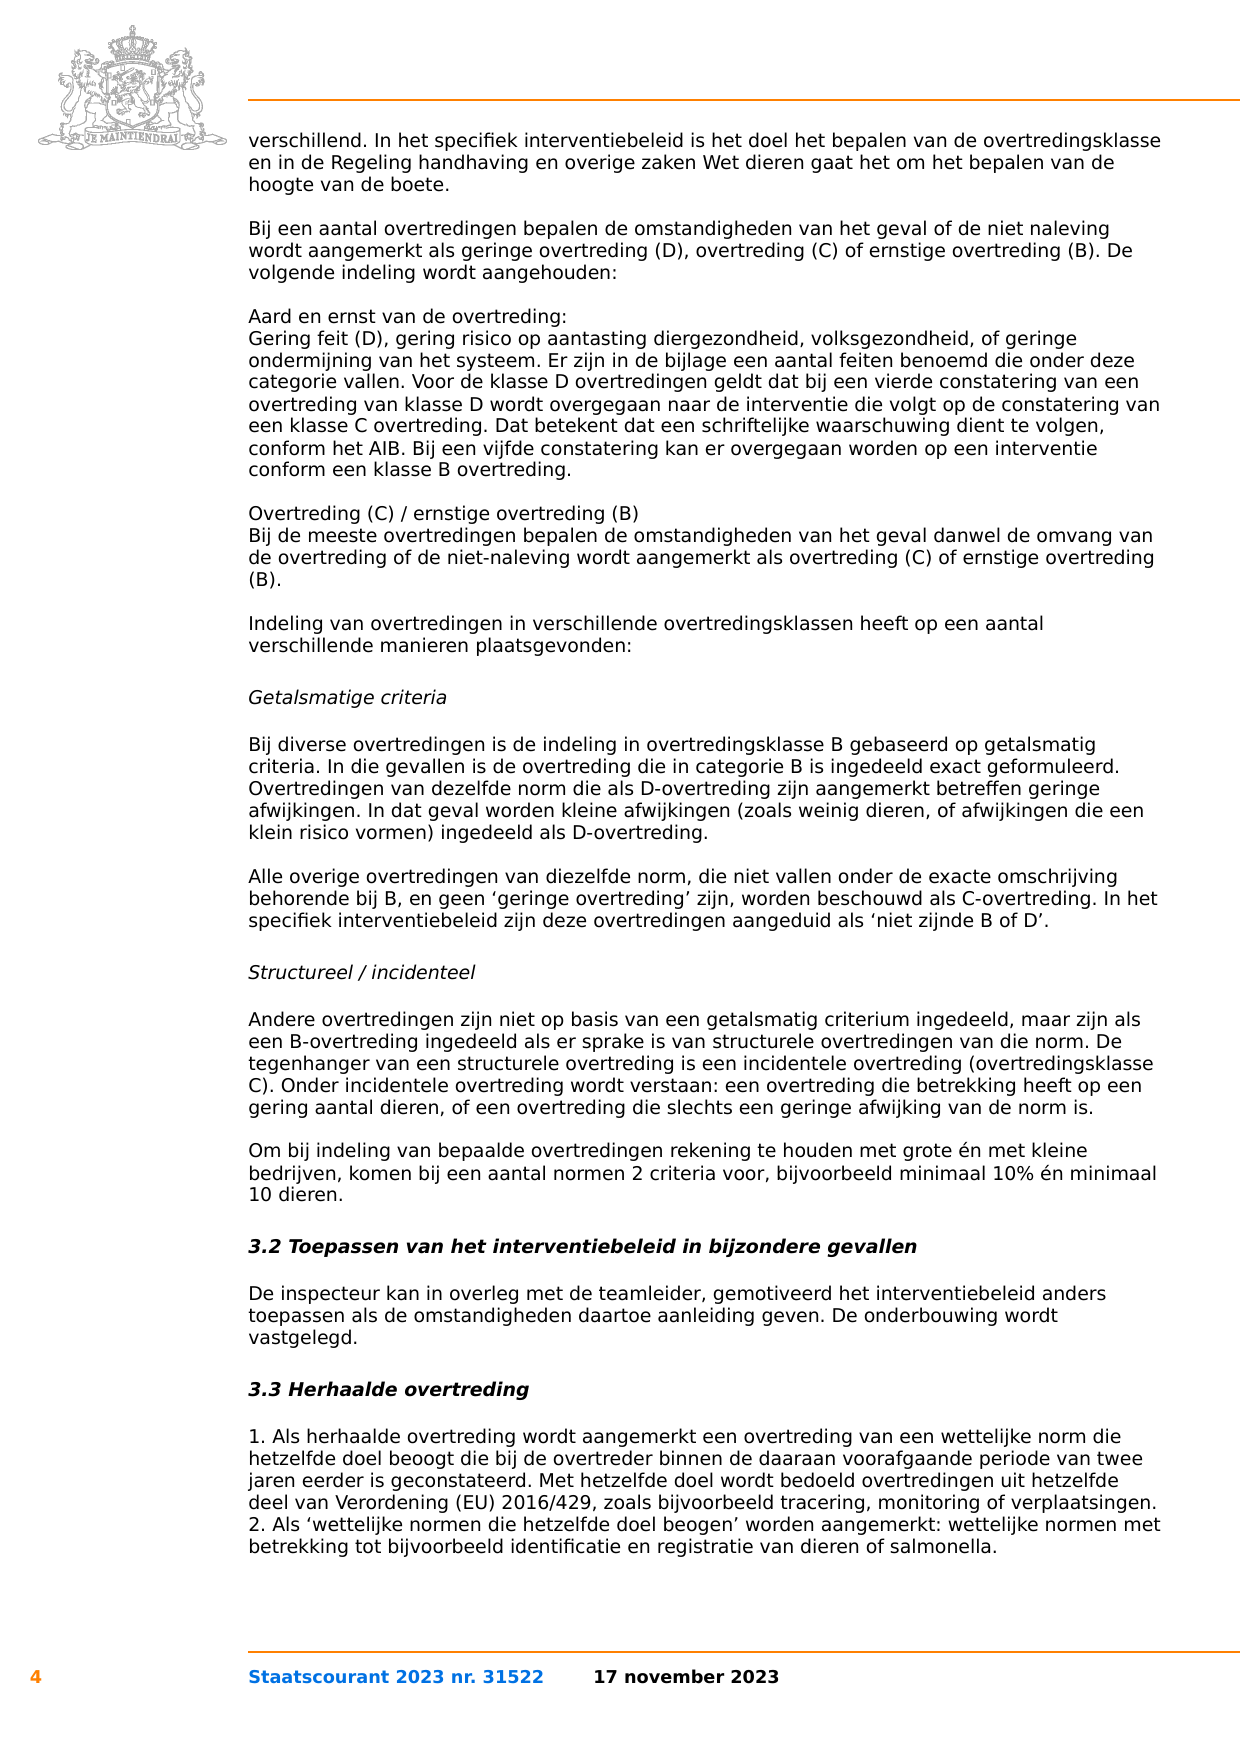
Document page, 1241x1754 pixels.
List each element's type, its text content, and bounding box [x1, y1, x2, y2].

text Bij een aantal overtredingen bepalen de omstandigheden van het geval of de niet naleving wordt aangemerkt als geringe overtreding (D), overtreding (C) of ernstige overtreding (B). De volgende indeling wordt aangehouden: [248, 218, 1163, 284]
text Overtreding (C) / ernstige overtreding (B) [248, 503, 1163, 525]
text Bij diverse overtredingen is de indeling in overtredingsklasse B gebaseerd op getalsmatig criteria. In die gevallen is de overtreding die in categorie B is ingedeeld exact geformuleerd. Overtredingen van dezelfde norm die als D-overtreding zijn aangemerkt betreffen geringe afwijkingen. In dat geval worden kleine afwijkingen (zoals weinig dieren, of afwijkingen die een klein risico vormen) ingedeeld als D-overtreding. [248, 734, 1163, 844]
text Aard en ernst van de overtreding: [248, 306, 1163, 327]
text Indeling van overtredingen in verschillende overtredingsklassen heeft op een aantal verschillende manieren plaatsgevonden: [248, 613, 1163, 657]
picture [38, 25, 227, 150]
text Bij de meeste overtredingen bepalen de omstandigheden van het geval danwel de omvang van de overtreding of de niet-naleving wordt aangemerkt als overtreding (C) of ernstige overtreding (B). [248, 525, 1163, 591]
text Gering feit (D), gering risico op aantasting diergezondheid, volksgezondheid, of geringe ondermijning van het systeem. Er zijn in de bijlage een aantal feiten benoemd die onder deze categorie vallen. Voor de klasse D overtredingen geldt dat bij een vierde constatering van een overtreding van klasse D wordt overgegaan naar de interventie die volgt op de constatering van een klasse C overtreding. Dat betekent dat een schriftelijke waarschuwing dient te volgen, conform het AIB. Bij een vijfde constatering kan er overgegaan worden op een interventie conform een klasse B overtreding. [248, 327, 1163, 481]
subtitle 3.3 Herhaalde overtreding [248, 1379, 1163, 1401]
text Andere overtredingen zijn niet op basis van een getalsmatig criterium ingedeeld, maar zijn als een B-overtreding ingedeeld als er sprake is van structurele overtredingen van die norm. De tegenhanger van een structurele overtreding is een incidentele overtreding (overtredingsklasse C). Onder incidentele overtreding wordt verstaan: een overtreding die betrekking heeft op een gering aantal dieren, of een overtreding die slechts een geringe afwijking van de norm is. [248, 1009, 1163, 1118]
text De inspecteur kan in overleg met de teamleider, gemotiveerd het interventiebeleid anders toepassen als de omstandigheden daartoe aanleiding geven. De onderbouwing wordt vastgelegd. [248, 1283, 1163, 1349]
text Om bij indeling van bepaalde overtredingen rekening te houden met grote én met kleine bedrijven, komen bij een aantal normen 2 criteria voor, bijvoorbeeld minimaal 10% én minimaal 10 dieren. [248, 1140, 1163, 1206]
text 1. Als herhaalde overtreding wordt aangemerkt een overtreding van een wettelijke norm die hetzelfde doel beoogt die bij de overtreder binnen de daaraan voorafgaande periode van twee jaren eerder is geconstateerd. Met hetzelfde doel wordt bedoeld overtredingen uit hetzelfde deel van Verordening (EU) 2016/429, zoals bijvoorbeeld tracering, monitoring of verplaatsingen. [248, 1426, 1163, 1514]
subtitle Getalsmatige criteria [248, 687, 1163, 709]
text 2. Als ‘wettelijke normen die hetzelfde doel beogen’ worden aangemerkt: wettelijke normen met betrekking tot bijvoorbeeld identificatie en registratie van dieren of salmonella. [248, 1514, 1163, 1558]
subtitle 3.2 Toepassen van het interventiebeleid in bijzondere gevallen [248, 1236, 1163, 1258]
subtitle Structureel / incidenteel [248, 962, 1163, 984]
text verschillend. In het specifiek interventiebeleid is het doel het bepalen van de overtredingsklasse en in de Regeling handhaving en overige zaken Wet dieren gaat het om het bepalen van de hoogte van de boete. [248, 130, 1163, 196]
text Alle overige overtredingen van diezelfde norm, die niet vallen onder de exacte omschrijving behorende bij B, en geen ‘geringe overtreding’ zijn, worden beschouwd als C-overtreding. In het specifiek interventiebeleid zijn deze overtredingen aangeduid als ‘niet zijnde B of D’. [248, 866, 1163, 932]
